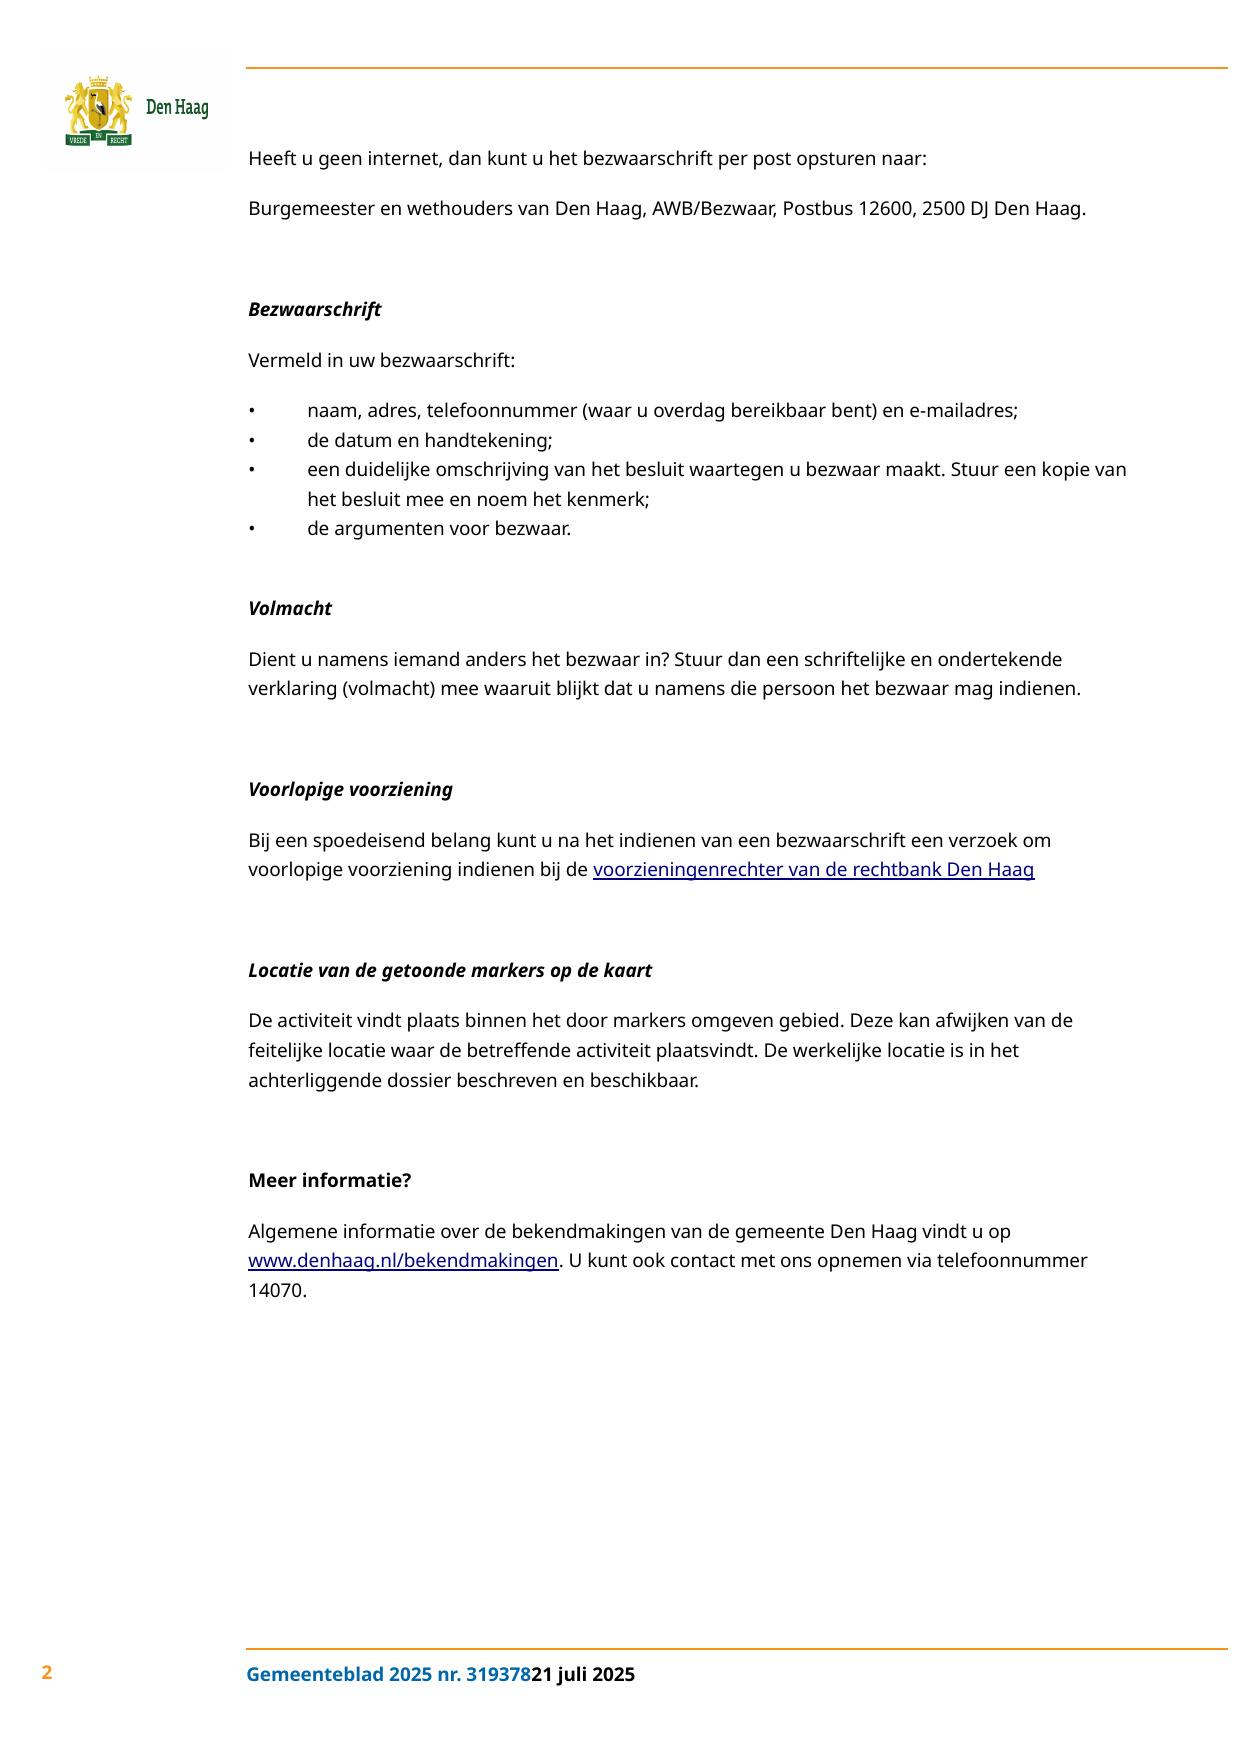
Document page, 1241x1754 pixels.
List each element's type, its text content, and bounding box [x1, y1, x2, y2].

list naam, adres, telefoonnummer (waar u overdag bereikbaar bent) en e-mailadres; [248, 397, 1152, 423]
text Voorlopige voorziening [248, 776, 1152, 802]
text Locatie van de getoonde markers op de kaart [248, 957, 1152, 983]
text Burgemeester en wethouders van Den Haag, AWB/Bezwaar, Postbus 12600, 2500 DJ Den Haag. [248, 196, 1152, 221]
text Volmacht [248, 596, 1152, 621]
text Heeft u geen internet, dan kunt u het bezwaarschrift per post opsturen naar: [248, 145, 1152, 171]
list een duidelijke omschrijving van het besluit waartegen u bezwaar maakt. Stuur een kopie van het besluit mee en noem het kenmerk; [248, 456, 1152, 512]
text Bezwaarschrift [248, 296, 1152, 322]
text De activiteit vindt plaats binnen het door markers omgeven gebied. Deze kan afwijken van de feitelijke locatie waar de betreffende activiteit plaatsvindt. De werkelijke locatie is in het achterliggende dossier beschreven en beschikbaar. [248, 1008, 1152, 1093]
text Algemene informatie over de bekendmakingen van de gemeente Den Haag vindt u op www.denhaag.nl/bekendmakingen. U kunt ook contact met ons opnemen via telefoonnummer 14070. [248, 1218, 1152, 1303]
text Bij een spoedeisend belang kunt u na het indienen van een bezwaarschrift een verzoek om voorlopige voorziening indienen bij de voorzieningenrechter van de rechtbank Den Haag [248, 827, 1152, 882]
text Dient u namens iemand anders het bezwaar in? Stuur dan een schriftelijke en ondertekende verklaring (volmacht) mee waaruit blijkt dat u namens die persoon het bezwaar mag indienen. [248, 646, 1152, 701]
picture [41, 47, 231, 172]
text Vermeld in uw bezwaarschrift: [248, 347, 1152, 373]
text Meer informatie? [248, 1168, 1152, 1193]
list de datum en handtekening; [248, 427, 1152, 453]
list de argumenten voor bezwaar. [248, 516, 1152, 541]
